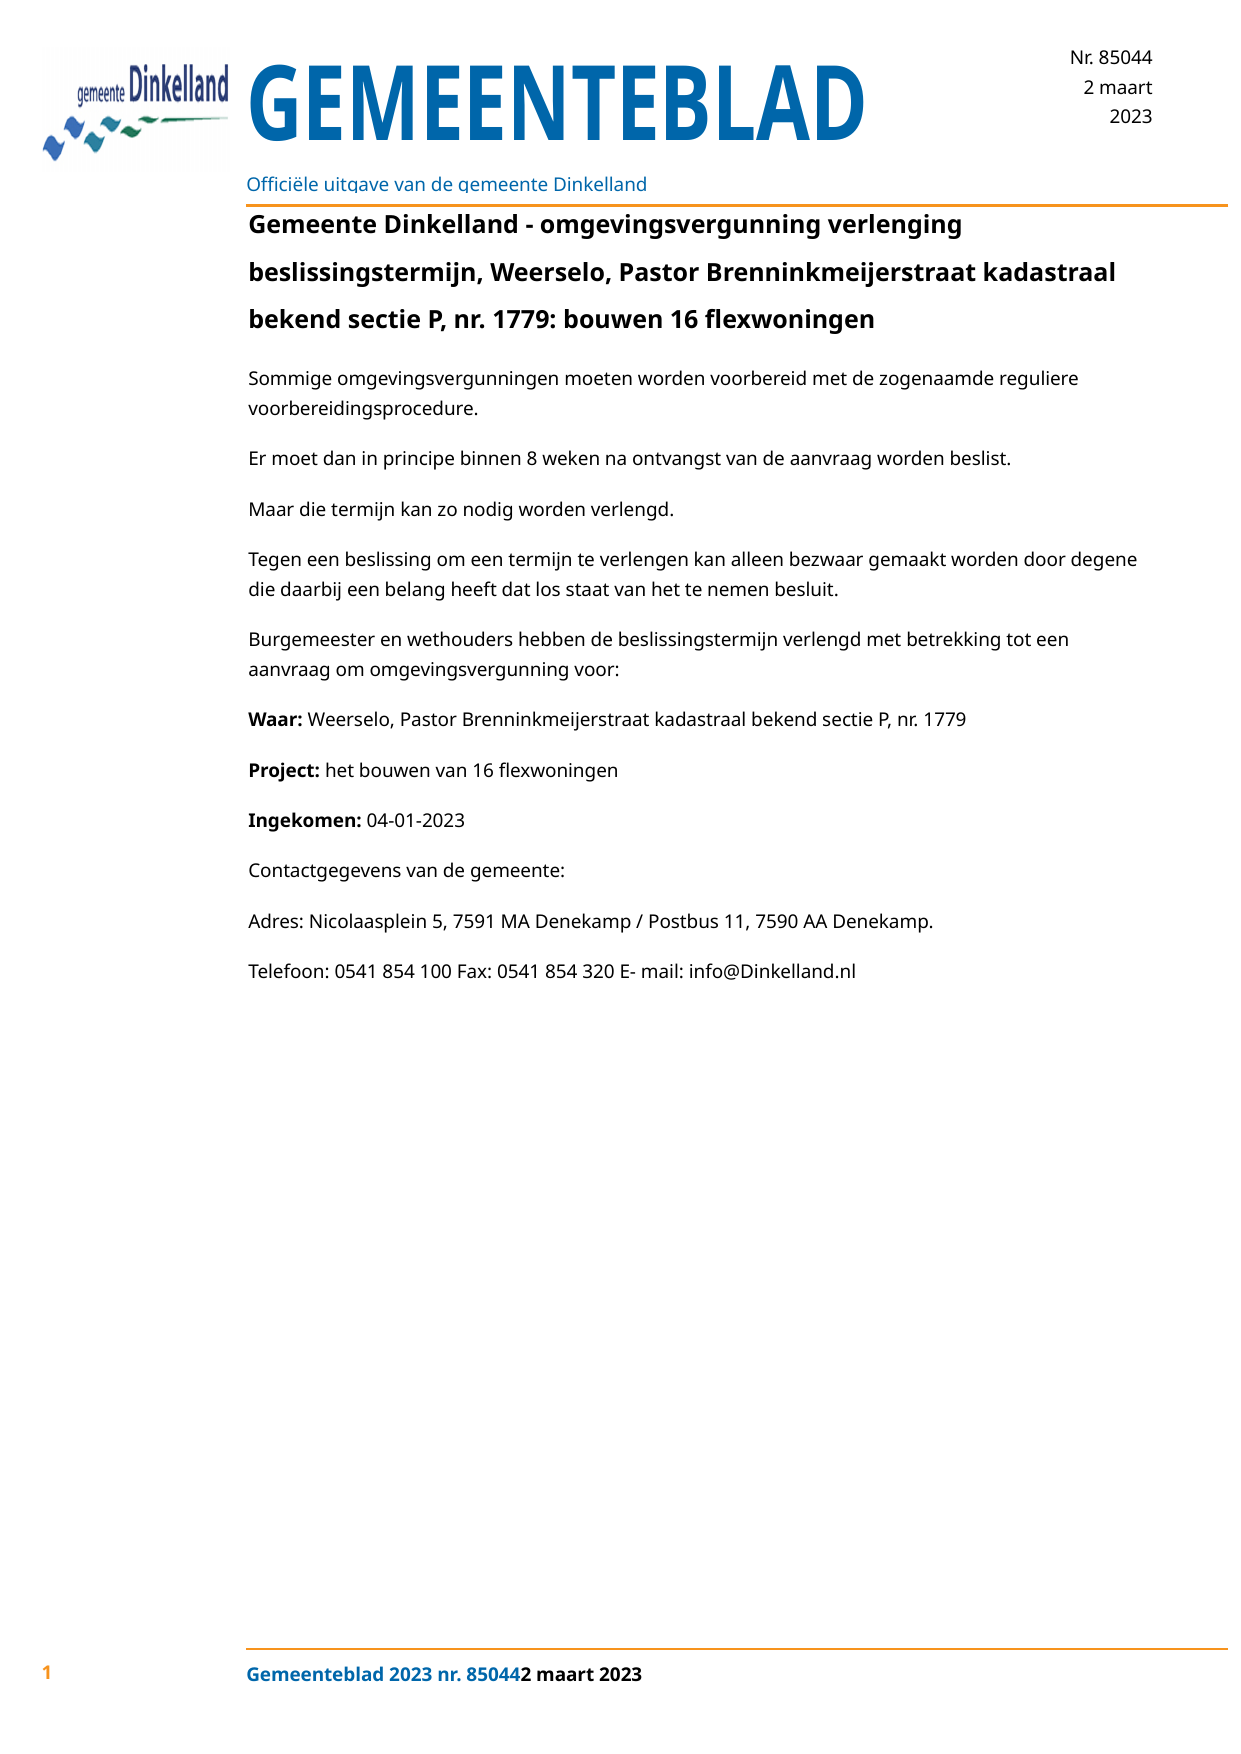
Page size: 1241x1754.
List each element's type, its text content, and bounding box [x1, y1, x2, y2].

text Maar die termijn kan zo nodig worden verlengd. [248, 496, 1152, 522]
text Er moet dan in principe binnen 8 weken na ontvangst van de aanvraag worden beslist. [248, 446, 1152, 471]
text Tegen een beslissing om een termijn te verlengen kan alleen bezwaar gemaakt worden door degene die daarbij een belang heeft dat los staat van het te nemen besluit. [248, 546, 1152, 602]
text Waar: Weerselo, Pastor Brenninkmeijerstraat kadastraal bekend sectie P, nr. 1779 [248, 706, 1152, 732]
text Adres: Nicolaasplein 5, 7591 MA Denekamp / Postbus 11, 7590 AA Denekamp. [248, 908, 1152, 934]
picture [41, 47, 231, 172]
text Ingekomen: 04-01-2023 [248, 807, 1152, 833]
text Telefoon: 0541 854 100 Fax: 0541 854 320 E- mail: info@Dinkelland.nl [248, 958, 1152, 984]
text Project: het bouwen van 16 flexwoningen [248, 757, 1152, 782]
text Gemeente Dinkelland - omgevingsvergunning verlenging beslissingstermijn, Weerselo, Pastor Brenninkmeijerstraat kadastraal bekend sectie P, nr. 1779: bouwen 16 flexwoningen [248, 207, 1152, 336]
text Sommige omgevingsvergunningen moeten worden voorbereid met de zogenaamde reguliere voorbereidingsprocedure. [248, 366, 1152, 421]
text Burgemeester en wethouders hebben de beslissingstermijn verlengd met betrekking tot een aanvraag om omgevingsvergunning voor: [248, 626, 1152, 682]
text Contactgegevens van de gemeente: [248, 858, 1152, 883]
